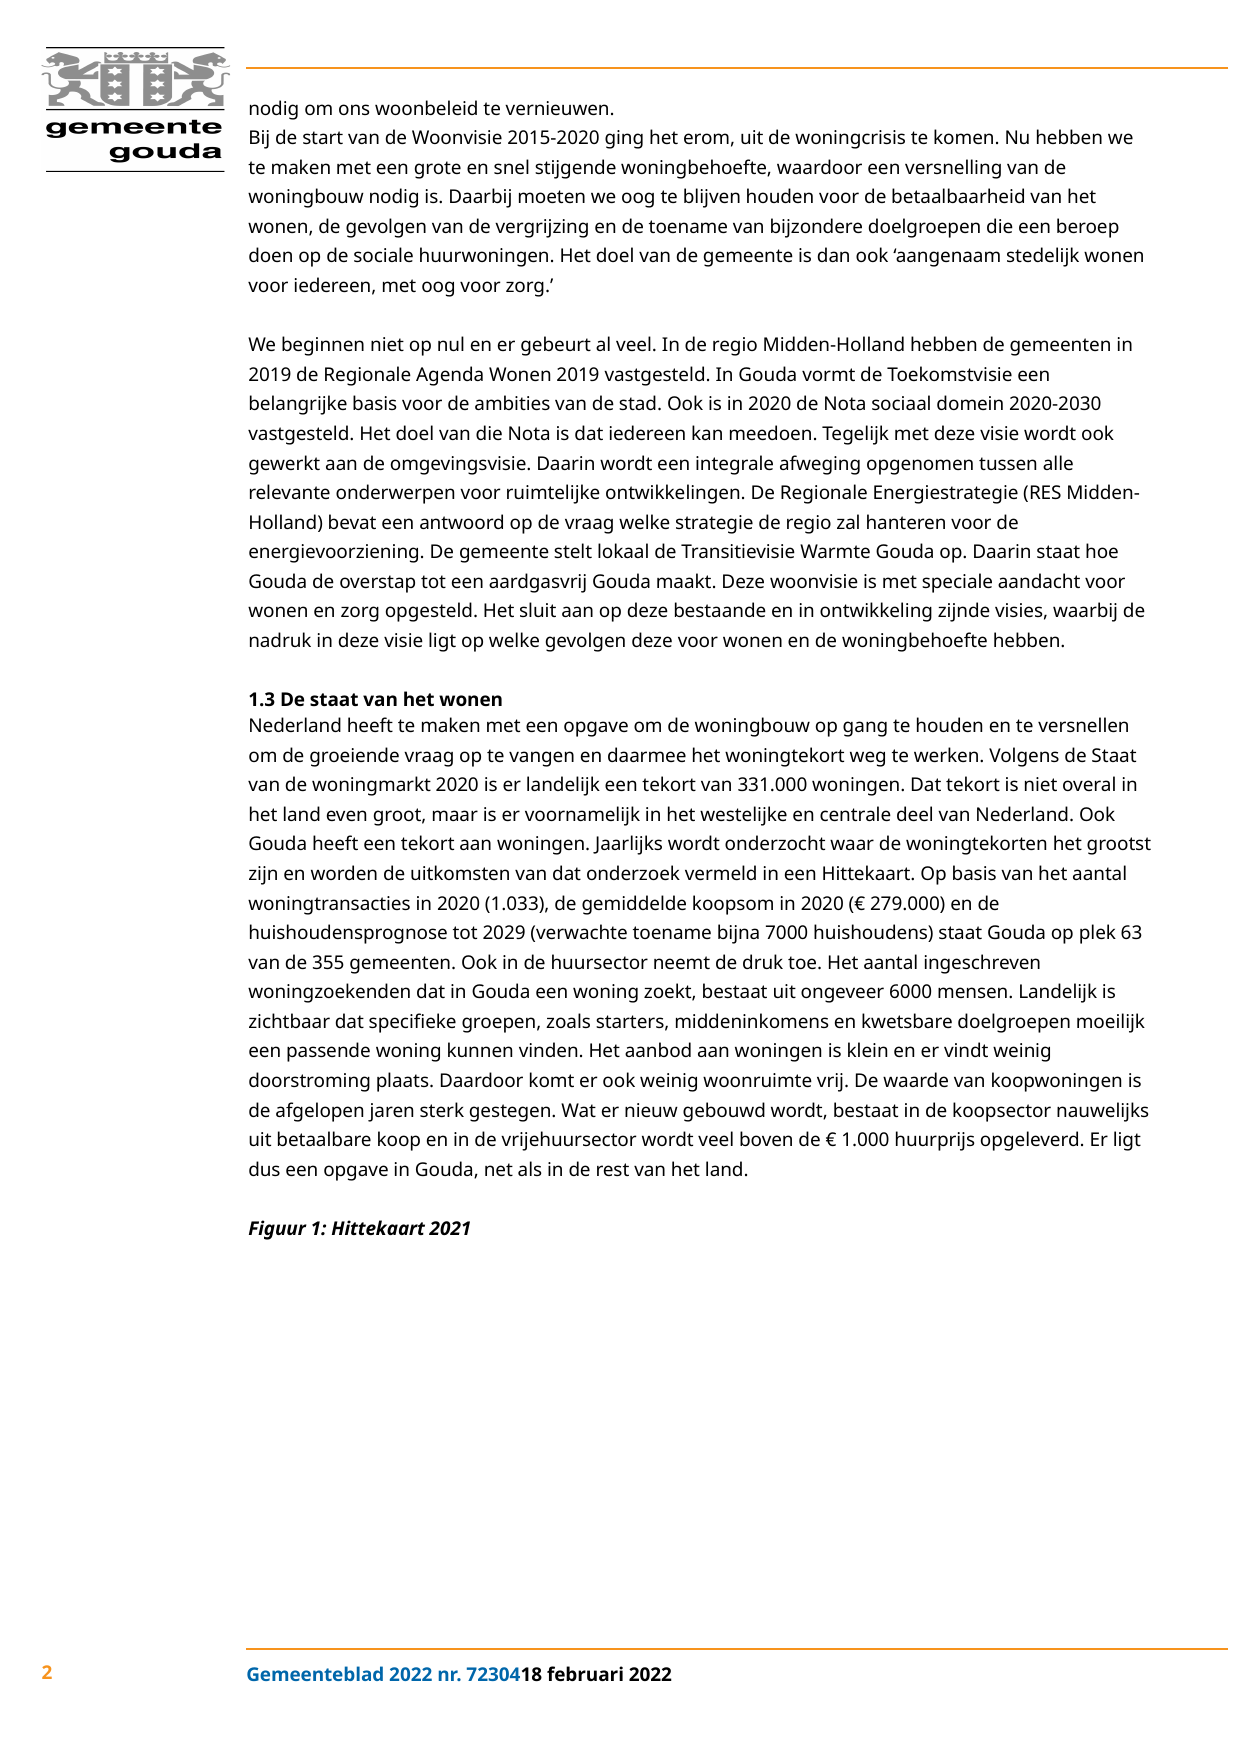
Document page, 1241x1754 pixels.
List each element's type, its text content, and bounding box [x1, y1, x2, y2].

text nodig om ons woonbeleid te vernieuwen. [248, 95, 1152, 121]
text Bij de start van de Woonvisie 2015-2020 ging het erom, uit de woningcrisis te komen. Nu hebben we te maken met een grote en snel stijgende woningbehoefte, waardoor een versnelling van de woningbouw nodig is. Daarbij moeten we oog te blijven houden voor de betaalbaarheid van het wonen, de gevolgen van de vergrijzing en de toename van bijzondere doelgroepen die een beroep doen op de sociale huurwoningen. Het doel van de gemeente is dan ook ‘aangenaam stedelijk wonen voor iedereen, met oog voor zorg.’ [248, 124, 1152, 298]
text 1.3 De staat van het wonen [248, 686, 1152, 712]
text Nederland heeft te maken met een opgave om de woningbouw op gang te houden en te versnellen om de groeiende vraag op te vangen en daarmee het woningtekort weg te werken. Volgens de Staat van de woningmarkt 2020 is er landelijk een tekort van 331.000 woningen. Dat tekort is niet overal in het land even groot, maar is er voornamelijk in het westelijke en centrale deel van Nederland. Ook Gouda heeft een tekort aan woningen. Jaarlijks wordt onderzocht waar de woningtekorten het grootst zijn en worden de uitkomsten van dat onderzoek vermeld in een Hittekaart. Op basis van het aantal woningtransacties in 2020 (1.033), de gemiddelde koopsom in 2020 (€ 279.000) en de huishoudensprognose tot 2029 (verwachte toename bijna 7000 huishoudens) staat Gouda op plek 63 van de 355 gemeenten. Ook in de huursector neemt de druk toe. Het aantal ingeschreven woningzoekenden dat in Gouda een woning zoekt, bestaat uit ongeveer 6000 mensen. Landelijk is zichtbaar dat specifieke groepen, zoals starters, middeninkomens en kwetsbare doelgroepen moeilijk een passende woning kunnen vinden. Het aanbod aan woningen is klein en er vindt weinig doorstroming plaats. Daardoor komt er ook weinig woonruimte vrij. De waarde van koopwoningen is de afgelopen jaren sterk gestegen. Wat er nieuw gebouwd wordt, bestaat in de koopsector nauwelijks uit betaalbare koop en in de vrijehuursector wordt veel boven de € 1.000 huurprijs opgeleverd. Er ligt dus een opgave in Gouda, net als in de rest van het land. [248, 712, 1152, 1182]
picture [41, 47, 231, 172]
text Figuur 1: Hittekaart 2021 [248, 1215, 1152, 1241]
text We beginnen niet op nul en er gebeurt al veel. In de regio Midden-Holland hebben de gemeenten in 2019 de Regionale Agenda Wonen 2019 vastgesteld. In Gouda vormt de Toekomstvisie een belangrijke basis voor de ambities van de stad. Ook is in 2020 de Nota sociaal domein 2020-2030 vastgesteld. Het doel van die Nota is dat iedereen kan meedoen. Tegelijk met deze visie wordt ook gewerkt aan de omgevingsvisie. Daarin wordt een integrale afweging opgenomen tussen alle relevante onderwerpen voor ruimtelijke ontwikkelingen. De Regionale Energiestrategie (RES Midden-Holland) bevat een antwoord op de vraag welke strategie de regio zal hanteren voor de energievoorziening. De gemeente stelt lokaal de Transitievisie Warmte Gouda op. Daarin staat hoe Gouda de overstap tot een aardgasvrij Gouda maakt. Deze woonvisie is met speciale aandacht voor wonen en zorg opgesteld. Het sluit aan op deze bestaande en in ontwikkeling zijnde visies, waarbij de nadruk in deze visie ligt op welke gevolgen deze voor wonen en de woningbehoefte hebben. [248, 331, 1152, 653]
